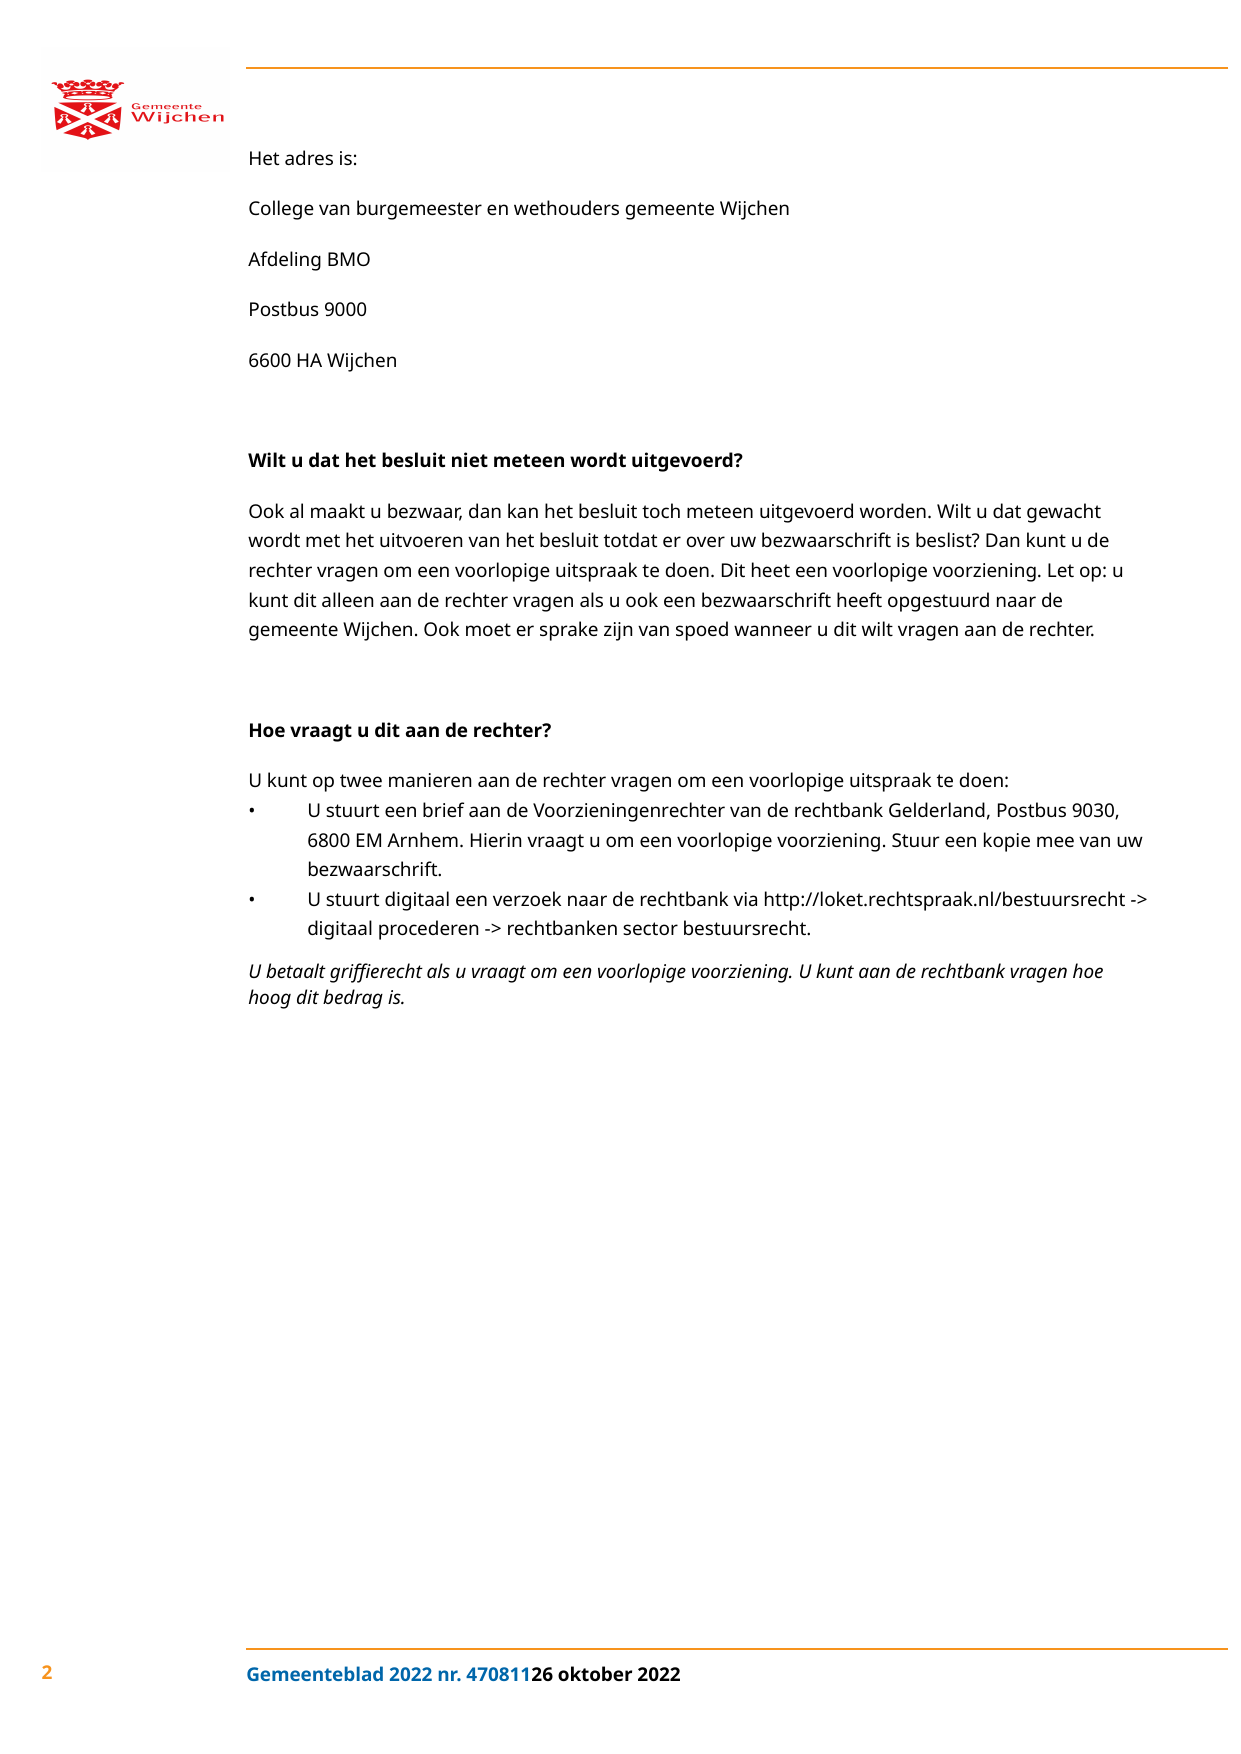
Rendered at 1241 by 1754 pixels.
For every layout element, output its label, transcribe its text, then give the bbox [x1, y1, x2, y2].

text College van burgemeester en wethouders gemeente Wijchen [248, 196, 1152, 221]
text Hoe vraagt u dit aan de rechter? [248, 717, 1152, 743]
text Postbus 9000 [248, 296, 1152, 322]
list U stuurt digitaal een verzoek naar de rechtbank via http://loket.rechtspraak.nl/bestuursrecht -> digitaal procederen -> rechtbanken sector bestuursrecht. [248, 886, 1152, 941]
picture [41, 47, 231, 172]
text Wilt u dat het besluit niet meteen wordt uitgevoerd? [248, 448, 1152, 473]
text 6600 HA Wijchen [248, 347, 1152, 373]
list U stuurt een brief aan de Voorzieningenrechter van de rechtbank Gelderland, Postbus 9030, 6800 EM Arnhem. Hierin vraagt u om een voorlopige voorziening. Stuur een kopie mee van uw bezwaarschrift. [248, 797, 1152, 882]
text U betaalt griffierecht als u vraagt om een voorlopige voorziening. U kunt aan de rechtbank vragen hoe hoog dit bedrag is. [248, 959, 1152, 1010]
text Het adres is: [248, 145, 1152, 171]
text Ook al maakt u bezwaar, dan kan het besluit toch meteen uitgevoerd worden. Wilt u dat gewacht wordt met het uitvoeren van het besluit totdat er over uw bezwaarschrift is beslist? Dan kunt u de rechter vragen om een voorlopige uitspraak te doen. Dit heet een voorlopige voorziening. Let op: u kunt dit alleen aan de rechter vragen als u ook een bezwaarschrift heeft opgestuurd naar de gemeente Wijchen. Ook moet er sprake zijn van spoed wanneer u dit wilt vragen aan de rechter. [248, 498, 1152, 642]
text Afdeling BMO [248, 246, 1152, 272]
text U kunt op twee manieren aan de rechter vragen om een voorlopige uitspraak te doen: [248, 768, 1152, 793]
